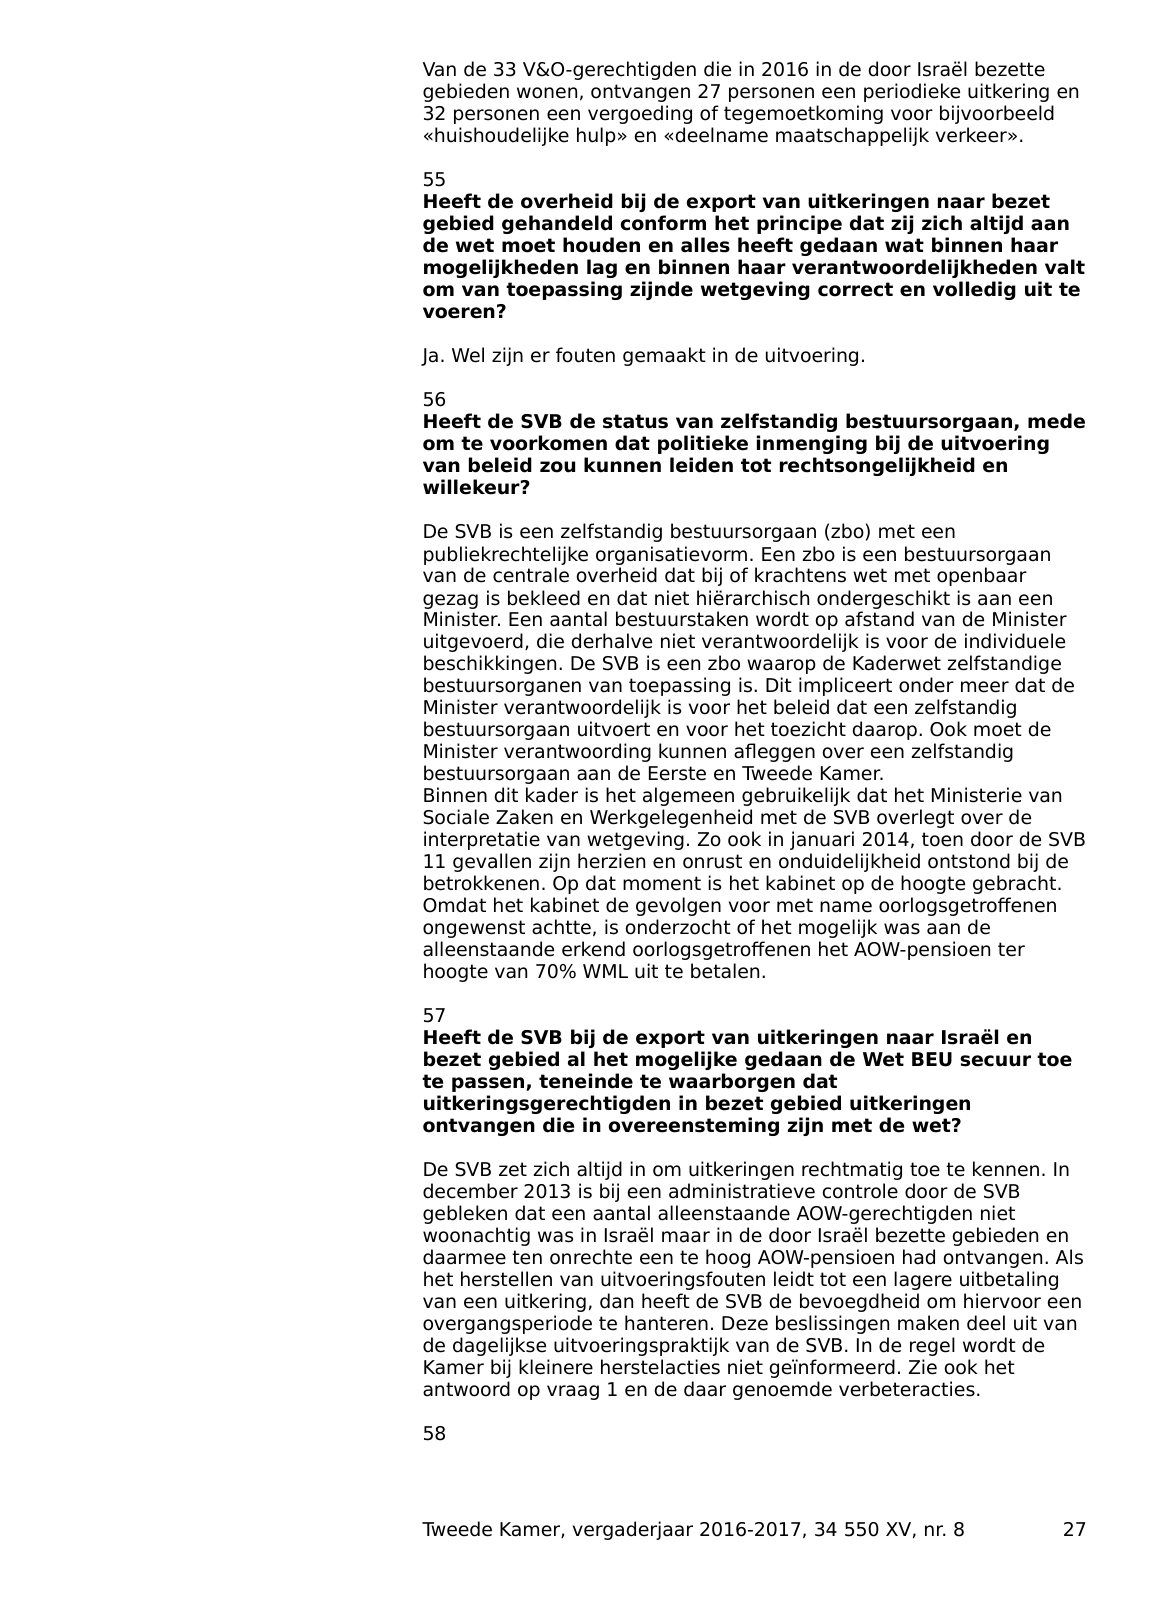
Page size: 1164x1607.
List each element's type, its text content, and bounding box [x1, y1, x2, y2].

text 58 [422, 1423, 1087, 1445]
text 56 [422, 389, 1087, 411]
text De SVB zet zich altijd in om uitkeringen rechtmatig toe te kennen. In december 2013 is bij een administratieve controle door de SVB gebleken dat een aantal alleenstaande AOW-gerechtigden niet woonachtig was in Israël maar in de door Israël bezette gebieden en daarmee ten onrechte een te hoog AOW-pensioen had ontvangen. Als het herstellen van uitvoeringsfouten leidt tot een lagere uitbetaling van een uitkering, dan heeft de SVB de bevoegdheid om hiervoor een overgangsperiode te hanteren. Deze beslissingen maken deel uit van de dagelijkse uitvoeringspraktijk van de SVB. In de regel wordt de Kamer bij kleinere herstelacties niet geïnformeerd. Zie ook het antwoord op vraag 1 en de daar genoemde verbeteracties. [422, 1159, 1087, 1401]
text De SVB is een zelfstandig bestuursorgaan (zbo) met een publiekrechtelijke organisatievorm. Een zbo is een bestuursorgaan van de centrale overheid dat bij of krachtens wet met openbaar gezag is bekleed en dat niet hiërarchisch ondergeschikt is aan een Minister. Een aantal bestuurstaken wordt op afstand van de Minister uitgevoerd, die derhalve niet verantwoordelijk is voor de individuele beschikkingen. De SVB is een zbo waarop de Kaderwet zelfstandige bestuursorganen van toepassing is. Dit impliceert onder meer dat de Minister verantwoordelijk is voor het beleid dat een zelfstandig bestuursorgaan uitvoert en voor het toezicht daarop. Ook moet de Minister verantwoording kunnen afleggen over een zelfstandig bestuursorgaan aan de Eerste en Tweede Kamer. [422, 521, 1087, 785]
text 55 [422, 169, 1087, 191]
text Ja. Wel zijn er fouten gemaakt in de uitvoering. [422, 345, 1087, 367]
text Heeft de overheid bij de export van uitkeringen naar bezet gebied gehandeld conform het principe dat zij zich altijd aan de wet moet houden en alles heeft gedaan wat binnen haar mogelijkheden lag en binnen haar verantwoordelijkheden valt om van toepassing zijnde wetgeving correct en volledig uit te voeren? [422, 191, 1087, 323]
text Heeft de SVB de status van zelfstandig bestuursorgaan, mede om te voorkomen dat politieke inmenging bij de uitvoering van beleid zou kunnen leiden tot rechtsongelijkheid en willekeur? [422, 411, 1087, 499]
text 57 [422, 1005, 1087, 1027]
text Heeft de SVB bij de export van uitkeringen naar Israël en bezet gebied al het mogelijke gedaan de Wet BEU secuur toe te passen, teneinde te waarborgen dat uitkeringsgerechtigden in bezet gebied uitkeringen ontvangen die in overeensteming zijn met de wet? [422, 1027, 1087, 1137]
text Binnen dit kader is het algemeen gebruikelijk dat het Ministerie van Sociale Zaken en Werkgelegenheid met de SVB overlegt over de interpretatie van wetgeving. Zo ook in januari 2014, toen door de SVB 11 gevallen zijn herzien en onrust en onduidelijkheid ontstond bij de betrokkenen. Op dat moment is het kabinet op de hoogte gebracht. Omdat het kabinet de gevolgen voor met name oorlogsgetroffenen ongewenst achtte, is onderzocht of het mogelijk was aan de alleenstaande erkend oorlogsgetroffenen het AOW-pensioen ter hoogte van 70% WML uit te betalen. [422, 785, 1087, 983]
text Van de 33 V&O-gerechtigden die in 2016 in de door Israël bezette gebieden wonen, ontvangen 27 personen een periodieke uitkering en 32 personen een vergoeding of tegemoetkoming voor bijvoorbeeld «huishoudelijke hulp» en «deelname maatschappelijk verkeer». [422, 59, 1087, 147]
